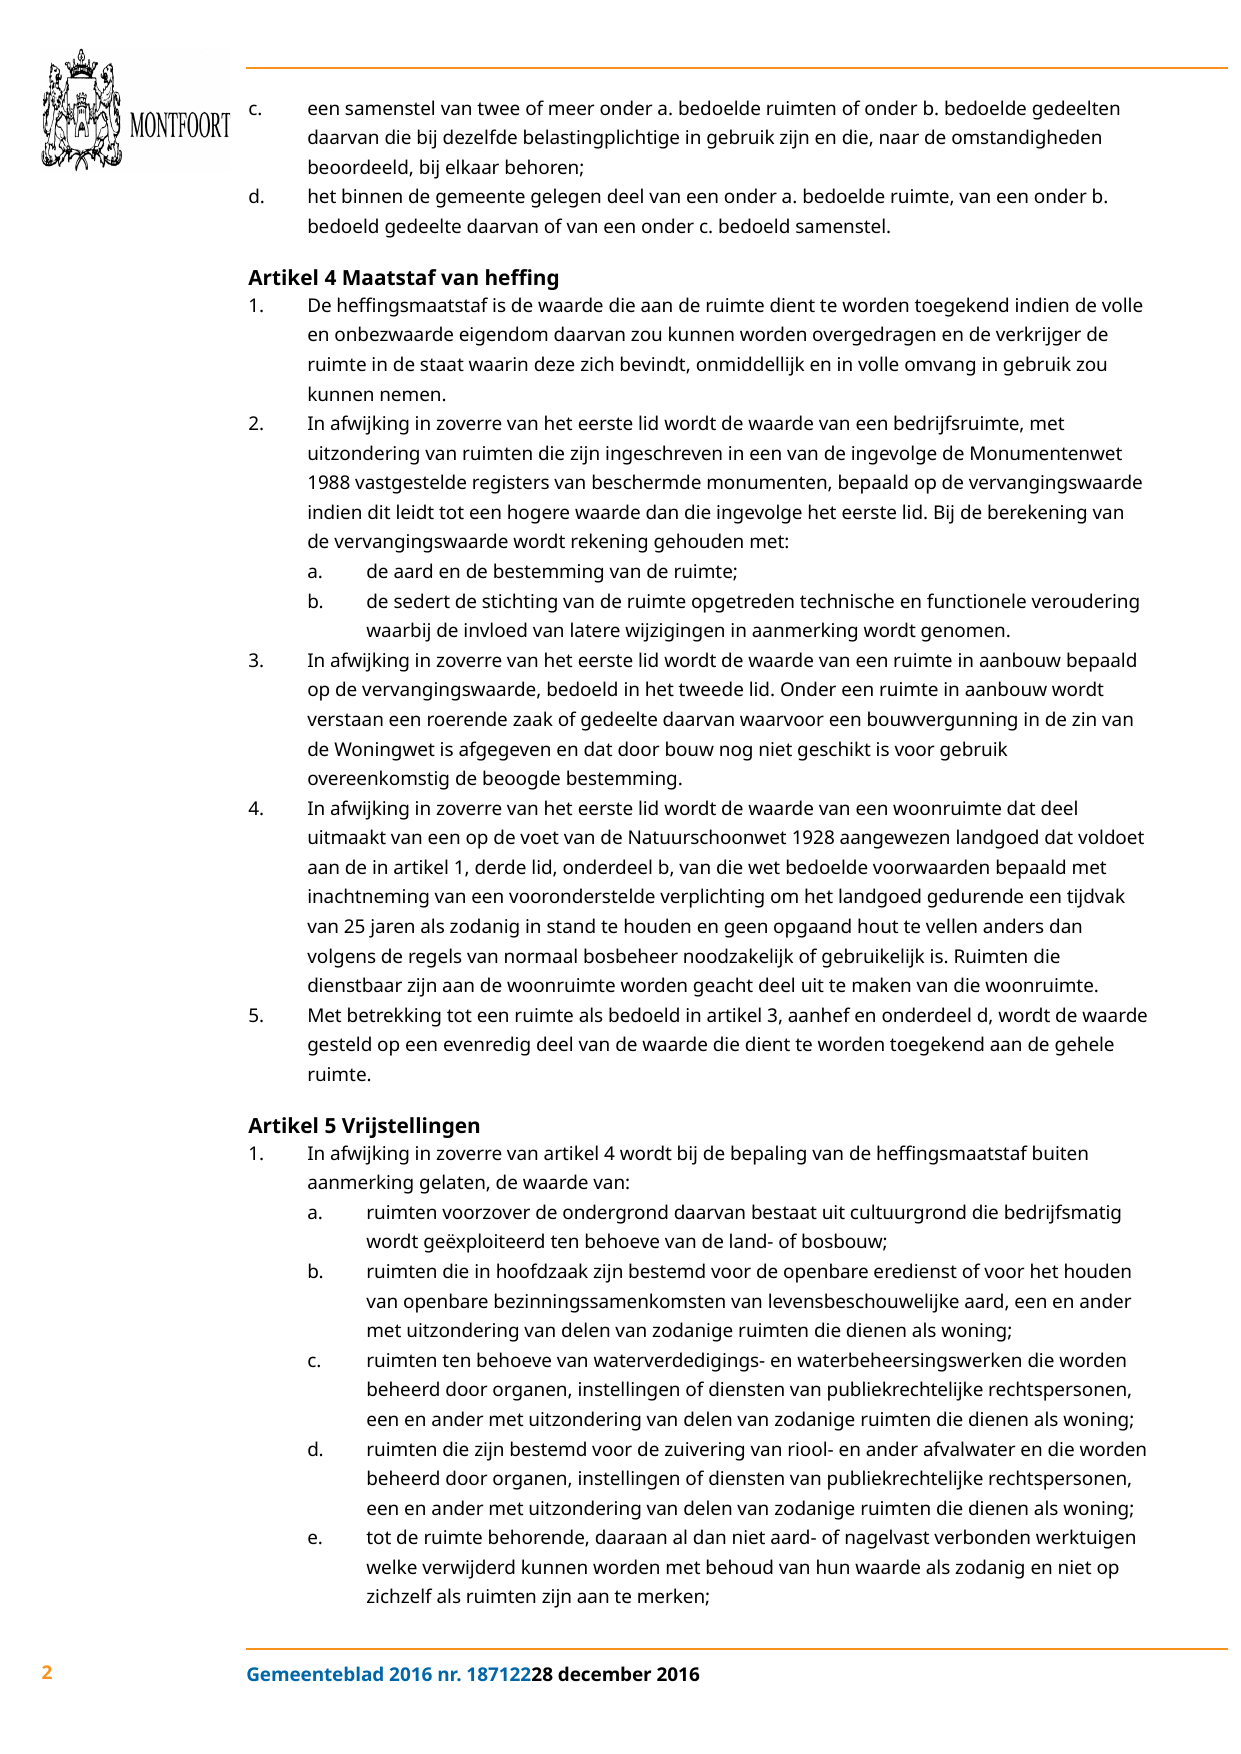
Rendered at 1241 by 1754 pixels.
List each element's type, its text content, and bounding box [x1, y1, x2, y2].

text Artikel 5 Vrijstellingen [248, 1112, 1152, 1140]
list het binnen de gemeente gelegen deel van een onder a. bedoelde ruimte, van een onder b. bedoeld gedeelte daarvan of van een onder c. bedoeld samenstel. [248, 183, 1152, 239]
list In afwijking in zoverre van het eerste lid wordt de waarde van een woonruimte dat deel uitmaakt van een op de voet van de Natuurschoonwet 1928 aangewezen landgoed dat voldoet aan de in artikel 1, derde lid, onderdeel b, van die wet bedoelde voorwaarden bepaald met inachtneming van een vooronderstelde verplichting om het landgoed gedurende een tijdvak van 25 jaren als zodanig in stand te houden en geen opgaand hout te vellen anders dan volgens de regels van normaal bosbeheer noodzakelijk of gebruikelijk is. Ruimten die dienstbaar zijn aan de woonruimte worden geacht deel uit te maken van die woonruimte. [248, 795, 1152, 998]
list ruimten die zijn bestemd voor de zuivering van riool- en ander afvalwater en die worden beheerd door organen, instellingen of diensten van publiekrechtelijke rechtspersonen, een en ander met uitzondering van delen van zodanige ruimten die dienen als woning; [307, 1436, 1152, 1521]
list een samenstel van twee of meer onder a. bedoelde ruimten of onder b. bedoelde gedeelten daarvan die bij dezelfde belastingplichtige in gebruik zijn en die, naar de omstandigheden beoordeeld, bij elkaar behoren; [248, 95, 1152, 180]
list In afwijking in zoverre van artikel 4 wordt bij de bepaling van de heffingsmaatstaf buiten aanmerking gelaten, de waarde van: [248, 1140, 1152, 1195]
list Met betrekking tot een ruimte als bedoeld in artikel 3, aanhef en onderdeel d, wordt de waarde gesteld op een evenredig deel van de waarde die dient te worden toegekend aan de gehele ruimte. [248, 1002, 1152, 1087]
list In afwijking in zoverre van het eerste lid wordt de waarde van een bedrijfsruimte, met uitzondering van ruimten die zijn ingeschreven in een van de ingevolge de Monumentenwet 1988 vastgestelde registers van beschermde monumenten, bepaald op de vervangingswaarde indien dit leidt tot een hogere waarde dan die ingevolge het eerste lid. Bij de berekening van de vervangingswaarde wordt rekening gehouden met: [248, 410, 1152, 554]
list ruimten ten behoeve van waterverdedigings- en waterbeheersingswerken die worden beheerd door organen, instellingen of diensten van publiekrechtelijke rechtspersonen, een en ander met uitzondering van delen van zodanige ruimten die dienen als woning; [307, 1347, 1152, 1432]
list De heffingsmaatstaf is de waarde die aan de ruimte dient te worden toegekend indien de volle en onbezwaarde eigendom daarvan zou kunnen worden overgedragen en de verkrijger de ruimte in de staat waarin deze zich bevindt, onmiddellijk en in volle omvang in gebruik zou kunnen nemen. [248, 292, 1152, 406]
list de aard en de bestemming van de ruimte; [307, 558, 1152, 584]
picture [41, 47, 231, 172]
list de sedert de stichting van de ruimte opgetreden technische en functionele veroudering waarbij de invloed van latere wijzigingen in aanmerking wordt genomen. [307, 588, 1152, 643]
text Artikel 4 Maatstaf van heffing [248, 263, 1152, 292]
list ruimten die in hoofdzaak zijn bestemd voor de openbare eredienst of voor het houden van openbare bezinningssamenkomsten van levensbeschouwelijke aard, een en ander met uitzondering van delen van zodanige ruimten die dienen als woning; [307, 1258, 1152, 1343]
list tot de ruimte behorende, daaraan al dan niet aard- of nagelvast verbonden werktuigen welke verwijderd kunnen worden met behoud van hun waarde als zodanig en niet op zichzelf als ruimten zijn aan te merken; [307, 1524, 1152, 1609]
list ruimten voorzover de ondergrond daarvan bestaat uit cultuurgrond die bedrijfsmatig wordt geëxploiteerd ten behoeve van de land- of bosbouw; [307, 1199, 1152, 1254]
list In afwijking in zoverre van het eerste lid wordt de waarde van een ruimte in aanbouw bepaald op de vervangingswaarde, bedoeld in het tweede lid. Onder een ruimte in aanbouw wordt verstaan een roerende zaak of gedeelte daarvan waarvoor een bouwvergunning in de zin van de Woningwet is afgegeven en dat door bouw nog niet geschikt is voor gebruik overeenkomstig de beoogde bestemming. [248, 647, 1152, 791]
